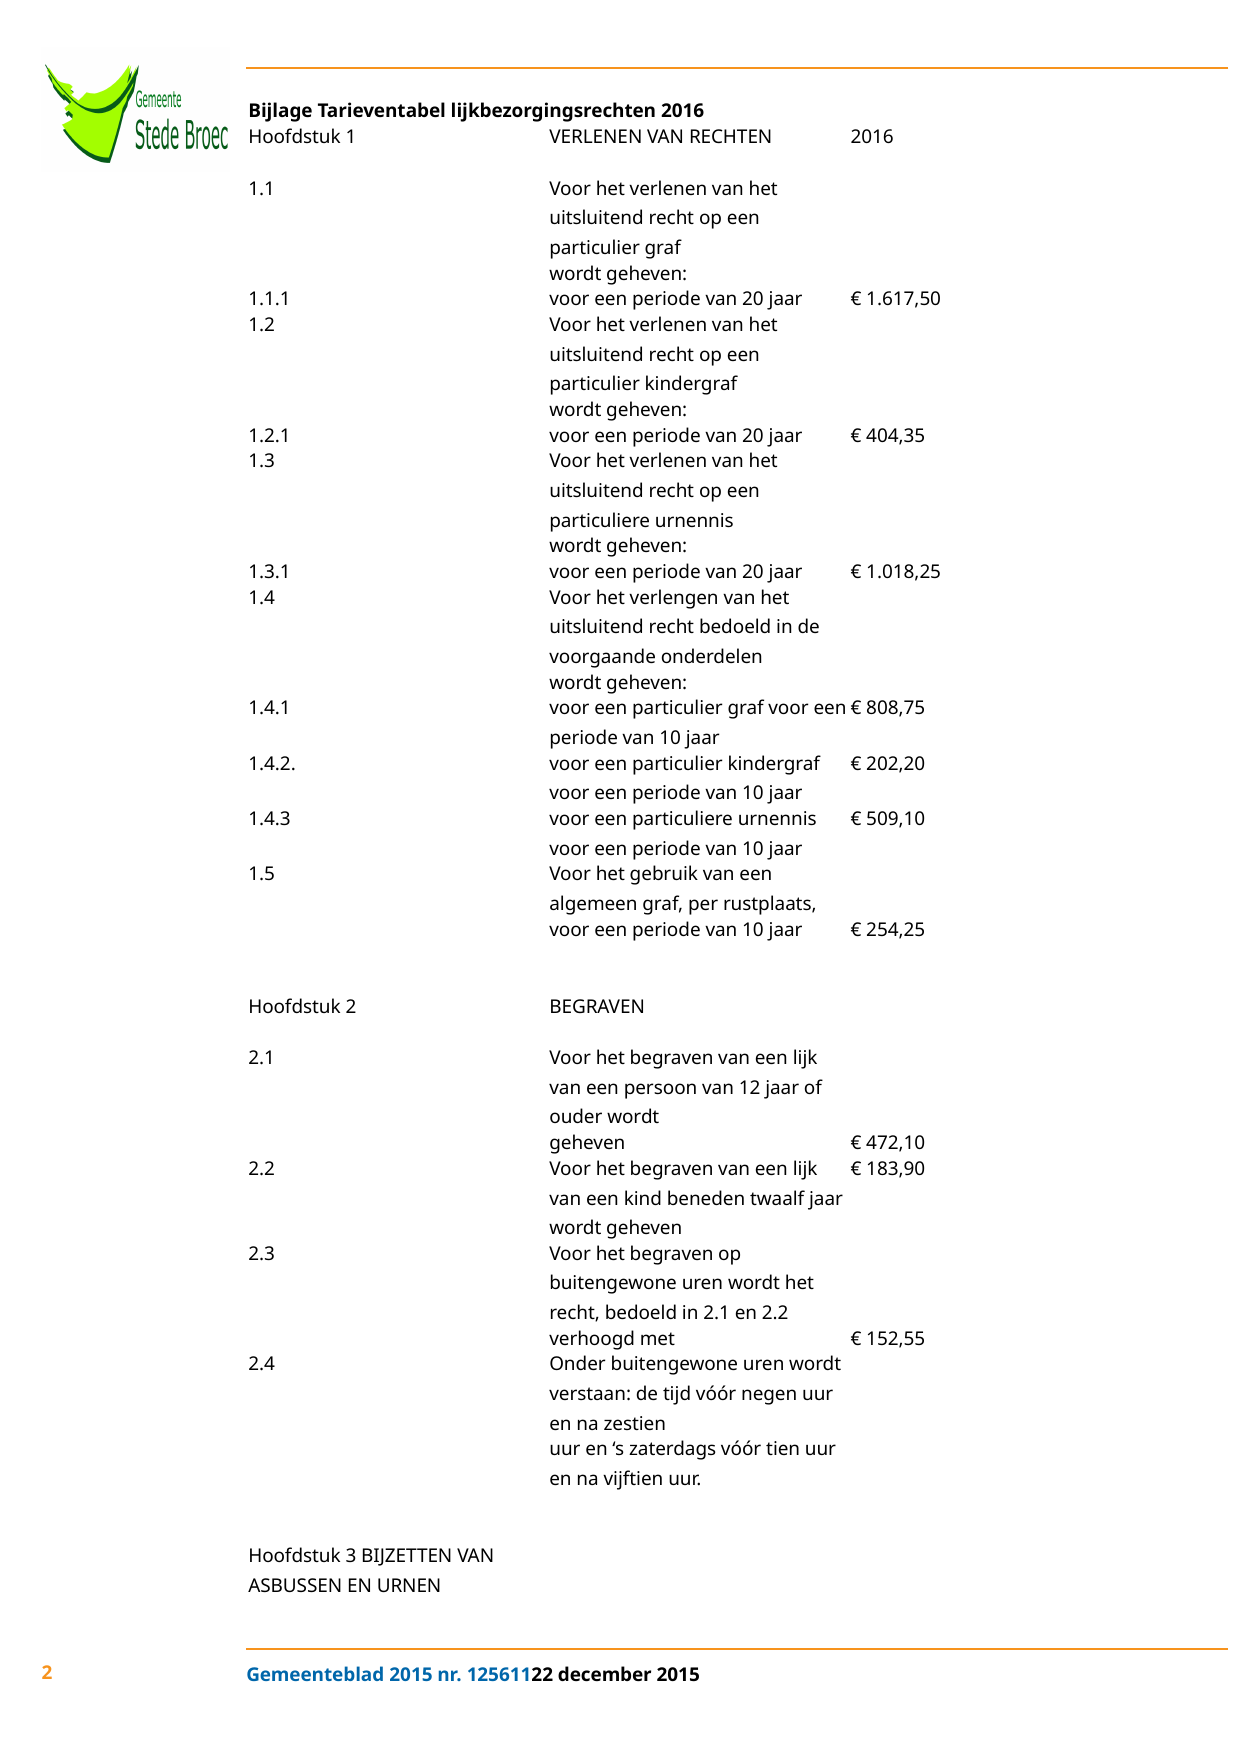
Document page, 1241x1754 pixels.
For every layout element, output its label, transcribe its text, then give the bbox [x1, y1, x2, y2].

table_cell wordt geheven: [549, 669, 850, 694]
table_cell voor een particuliere urnennis voor een periode van 10 jaar [549, 805, 850, 861]
table_cell [850, 1019, 1152, 1044]
table_cell 1.4.1 [248, 695, 549, 750]
table_cell [549, 942, 850, 967]
table_cell [850, 149, 1152, 175]
table_cell Voor het begraven op buitengewone uren wordt het recht, bedoeld in 2.1 en 2.2 [549, 1240, 850, 1325]
table_cell 1.4.3 [248, 805, 549, 861]
table_cell [248, 1436, 549, 1491]
table_cell 2.2 [248, 1155, 549, 1240]
table_cell [248, 1019, 549, 1044]
table_cell [248, 1325, 549, 1351]
table_cell 1.2.1 [248, 422, 549, 448]
table_cell [850, 1240, 1152, 1325]
table_cell € 1.018,25 [850, 558, 1152, 584]
table_cell [248, 669, 549, 694]
table_cell € 202,20 [850, 750, 1152, 805]
table_cell wordt geheven: [549, 396, 850, 422]
table_cell 1.1 [248, 175, 549, 260]
table_cell € 472,10 [850, 1129, 1152, 1155]
table_cell [850, 175, 1152, 260]
table_cell [248, 1129, 549, 1155]
table_cell [248, 967, 549, 993]
table_cell 1.1.1 [248, 286, 549, 311]
table_cell Hoofdstuk 2 [248, 993, 549, 1019]
table_cell [248, 260, 549, 286]
table_cell [850, 311, 1152, 396]
table_cell € 183,90 [850, 1155, 1152, 1240]
table_cell [549, 1491, 850, 1517]
table_cell verhoogd met [549, 1325, 850, 1351]
table_cell [549, 149, 850, 175]
table_cell [850, 993, 1152, 1019]
table_cell voor een particulier graf voor een periode van 10 jaar [549, 695, 850, 750]
table_cell wordt geheven: [549, 260, 850, 286]
table_cell 2.1 [248, 1045, 549, 1129]
table_cell Voor het gebruik van een algemeen graf, per rustplaats, [549, 861, 850, 916]
table_cell [248, 396, 549, 422]
table_cell [850, 669, 1152, 694]
table_cell voor een periode van 20 jaar [549, 286, 850, 311]
table_cell [549, 1517, 850, 1542]
table_cell [850, 861, 1152, 916]
table_cell 2.3 [248, 1240, 549, 1325]
table_cell [248, 942, 549, 967]
table_cell [850, 1517, 1152, 1542]
table_cell € 152,55 [850, 1325, 1152, 1351]
table_cell voor een particulier kindergraf voor een periode van 10 jaar [549, 750, 850, 805]
table_cell 1.3 [248, 448, 549, 532]
table_cell 1.3.1 [248, 558, 549, 584]
table_cell € 404,35 [850, 422, 1152, 448]
table_cell geheven [549, 1129, 850, 1155]
table_cell [549, 1542, 850, 1598]
table_cell [850, 942, 1152, 967]
table_cell € 509,10 [850, 805, 1152, 861]
table_cell [850, 533, 1152, 558]
table_cell Voor het verlenen van het uitsluitend recht op een particuliere urnennis [549, 448, 850, 532]
table_cell [850, 584, 1152, 669]
table_cell 1.2 [248, 311, 549, 396]
table_cell [850, 1045, 1152, 1129]
table_cell Onder buitengewone uren wordt verstaan: de tijd vóór negen uur en na zestien [549, 1351, 850, 1436]
table_cell voor een periode van 10 jaar [549, 916, 850, 942]
table_cell [850, 396, 1152, 422]
table_cell [549, 967, 850, 993]
table_cell 2.4 [248, 1351, 549, 1436]
table_cell Voor het begraven van een lijk van een persoon van 12 jaar of ouder wordt [549, 1045, 850, 1129]
picture [41, 47, 231, 172]
table_cell Voor het verlenen van het uitsluitend recht op een particulier graf [549, 175, 850, 260]
table_cell 1.4 [248, 584, 549, 669]
table_cell BEGRAVEN [549, 993, 850, 1019]
table_cell [248, 1517, 549, 1542]
table_cell voor een periode van 20 jaar [549, 558, 850, 584]
table_cell [248, 533, 549, 558]
table_cell 1.4.2. [248, 750, 549, 805]
table_cell € 808,75 [850, 695, 1152, 750]
table_header VERLENEN VAN RECHTEN [549, 124, 850, 149]
table_cell € 1.617,50 [850, 286, 1152, 311]
table_cell Voor het verlenen van het uitsluitend recht op een particulier kindergraf [549, 311, 850, 396]
table_header Hoofdstuk 1 [248, 124, 549, 149]
table_cell [850, 1351, 1152, 1436]
table_header 2016 [850, 124, 1152, 149]
table_cell [850, 448, 1152, 532]
table_cell [248, 149, 549, 175]
table_cell Hoofdstuk 3 BIJZETTEN VAN ASBUSSEN EN URNEN [248, 1542, 549, 1598]
table_cell Voor het verlengen van het uitsluitend recht bedoeld in de voorgaande onderdelen [549, 584, 850, 669]
table_cell [549, 1019, 850, 1044]
table_cell [248, 916, 549, 942]
table_cell wordt geheven: [549, 533, 850, 558]
table_cell uur en ‘s zaterdags vóór tien uur en na vijftien uur. [549, 1436, 850, 1491]
table_cell € 254,25 [850, 916, 1152, 942]
table_cell [850, 967, 1152, 993]
text Bijlage Tarieventabel lijkbezorgingsrechten 2016 [248, 95, 1152, 123]
table_cell 1.5 [248, 861, 549, 916]
table_cell [850, 1436, 1152, 1491]
table_cell Voor het begraven van een lijk van een kind beneden twaalf jaar wordt geheven [549, 1155, 850, 1240]
table_cell [248, 1491, 549, 1517]
table_cell [850, 260, 1152, 286]
table_cell voor een periode van 20 jaar [549, 422, 850, 448]
table_cell [850, 1491, 1152, 1517]
